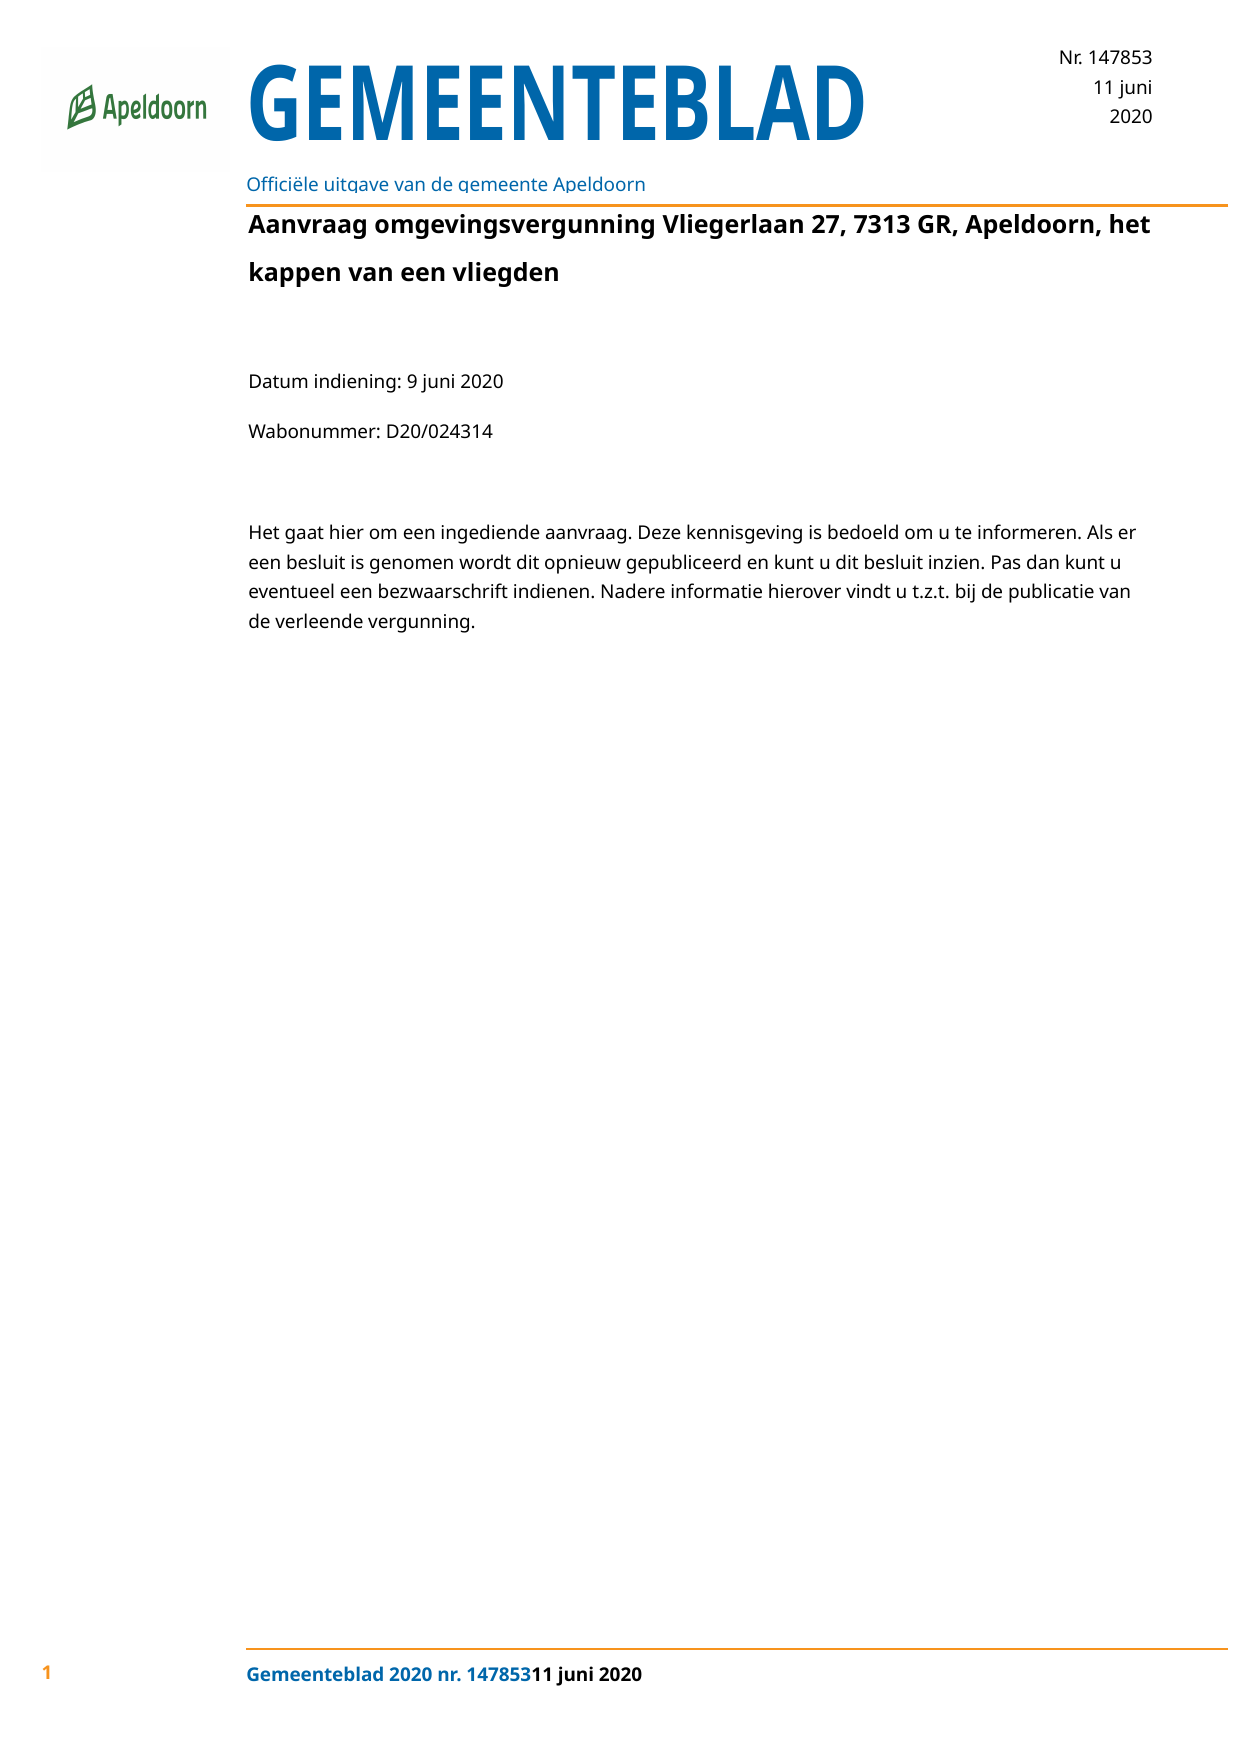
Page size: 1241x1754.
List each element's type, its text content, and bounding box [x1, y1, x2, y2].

text Wabonummer: D20/024314 [248, 419, 1152, 444]
text Aanvraag omgevingsvergunning Vliegerlaan 27, 7313 GR, Apeldoorn, het kappen van een vliegden [248, 207, 1152, 288]
text Datum indiening: 9 juni 2020 [248, 368, 1152, 394]
text Het gaat hier om een ingediende aanvraag. Deze kennisgeving is bedoeld om u te informeren. Als er een besluit is genomen wordt dit opnieuw gepubliceerd en kunt u dit besluit inzien. Pas dan kunt u eventueel een bezwaarschrift indienen. Nadere informatie hierover vindt u t.z.t. bij de publicatie van de verleende vergunning. [248, 519, 1152, 634]
picture [41, 47, 231, 172]
